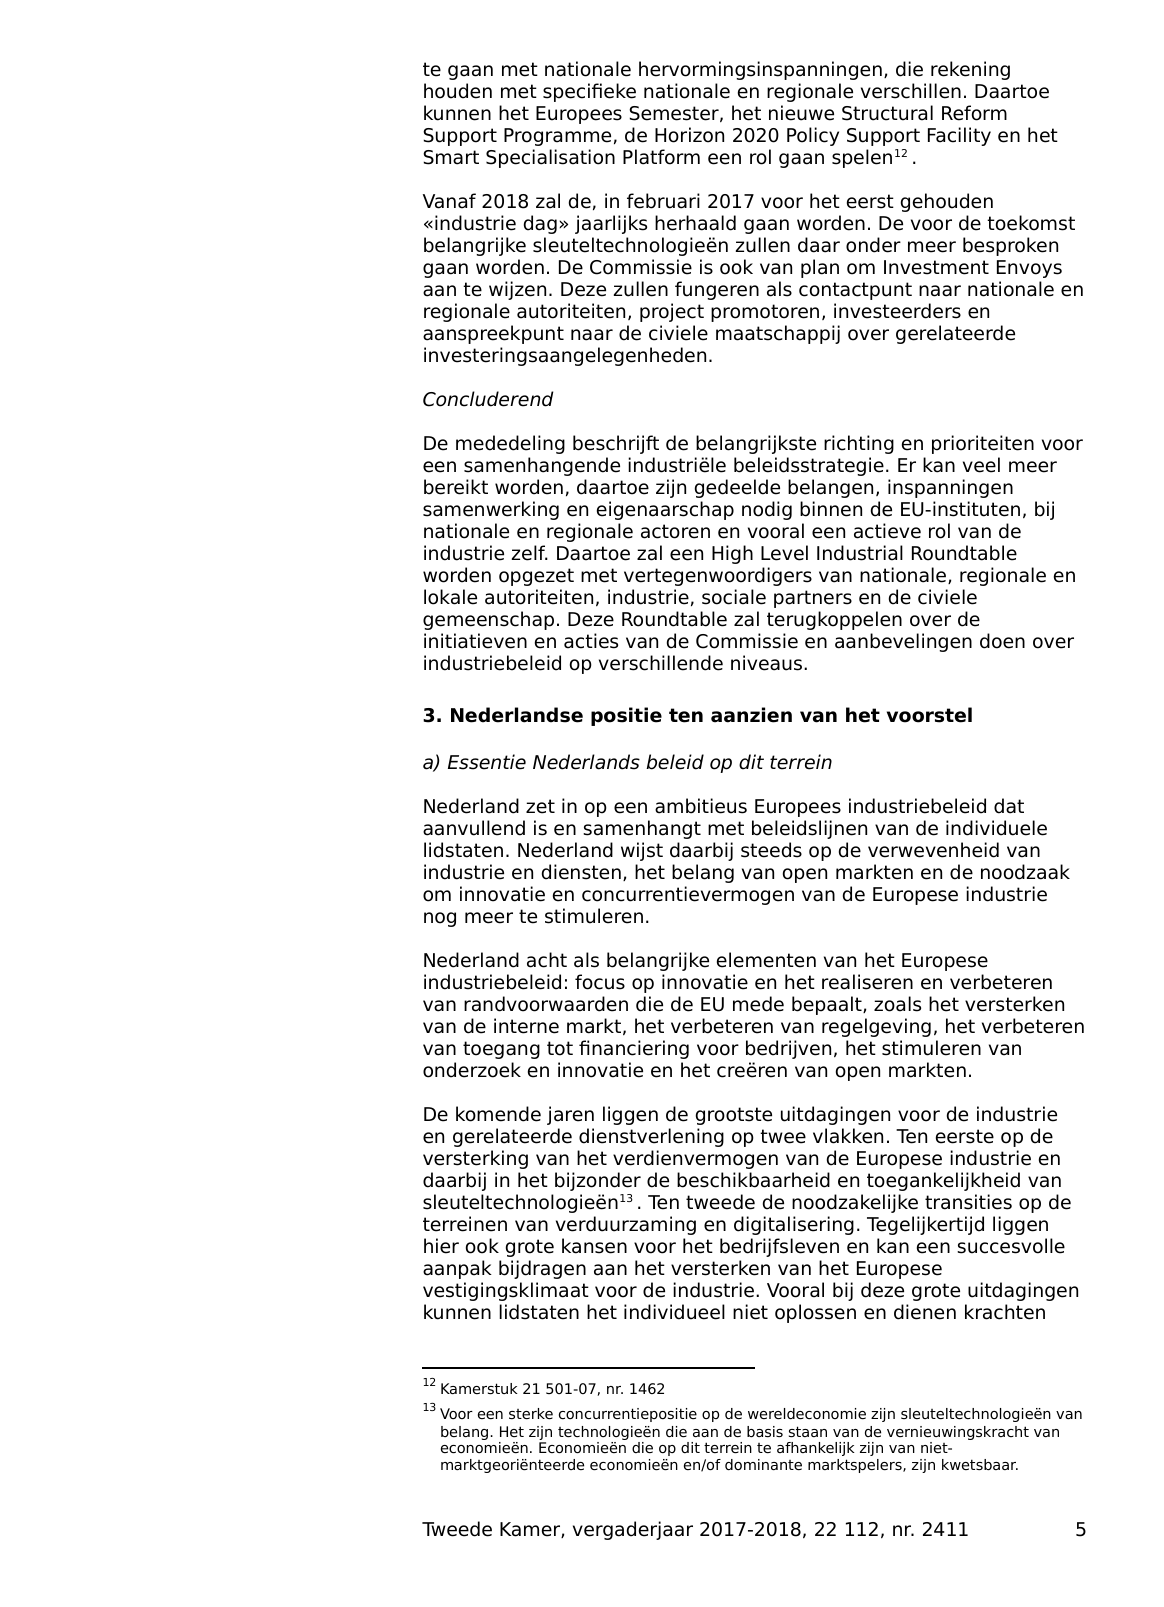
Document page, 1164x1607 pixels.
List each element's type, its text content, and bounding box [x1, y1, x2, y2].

subtitle a) Essentie Nederlands beleid op dit terrein [422, 752, 1087, 774]
subtitle Concluderend [422, 389, 1087, 411]
text te gaan met nationale hervormingsinspanningen, die rekening houden met specifieke nationale en regionale verschillen. Daartoe kunnen het Europees Semester, het nieuwe Structural Reform Support Programme, de Horizon 2020 Policy Support Facility en het Smart Specialisation Platform een rol gaan spelen. [422, 59, 1087, 169]
text De komende jaren liggen de grootste uitdagingen voor de industrie en gerelateerde dienstverlening op twee vlakken. Ten eerste op de versterking van het verdienvermogen van de Europese industrie en daarbij in het bijzonder de beschikbaarheid en toegankelijkheid van sleuteltechnologieën. Ten tweede de noodzakelijke transities op de terreinen van verduurzaming en digitalisering. Tegelijkertijd liggen hier ook grote kansen voor het bedrijfsleven en kan een succesvolle aanpak bijdragen aan het versterken van het Europese vestigingsklimaat voor de industrie. Vooral bij deze grote uitdagingen kunnen lidstaten het individueel niet oplossen en dienen krachten [422, 1104, 1087, 1324]
text De mededeling beschrijft de belangrijkste richting en prioriteiten voor een samenhangende industriële beleidsstrategie. Er kan veel meer bereikt worden, daartoe zijn gedeelde belangen, inspanningen samenwerking en eigenaarschap nodig binnen de EU-instituten, bij nationale en regionale actoren en vooral een actieve rol van de industrie zelf. Daartoe zal een High Level Industrial Roundtable worden opgezet met vertegenwoordigers van nationale, regionale en lokale autoriteiten, industrie, sociale partners en de civiele gemeenschap. Deze Roundtable zal terugkoppelen over de initiatieven en acties van de Commissie en aanbevelingen doen over industriebeleid op verschillende niveaus. [422, 433, 1087, 675]
text Nederland acht als belangrijke elementen van het Europese industriebeleid: focus op innovatie en het realiseren en verbeteren van randvoorwaarden die de EU mede bepaalt, zoals het versterken van de interne markt, het verbeteren van regelgeving, het verbeteren van toegang tot financiering voor bedrijven, het stimuleren van onderzoek en innovatie en het creëren van open markten. [422, 950, 1087, 1082]
text Kamerstuk 21 501-07, nr. 1462 [422, 1377, 1087, 1399]
text Nederland zet in op een ambitieus Europees industriebeleid dat aanvullend is en samenhangt met beleidslijnen van de individuele lidstaten. Nederland wijst daarbij steeds op de verwevenheid van industrie en diensten, het belang van open markten en de noodzaak om innovatie en concurrentievermogen van de Europese industrie nog meer te stimuleren. [422, 796, 1087, 928]
text Vanaf 2018 zal de, in februari 2017 voor het eerst gehouden «industrie dag» jaarlijks herhaald gaan worden. De voor de toekomst belangrijke sleuteltechnologieën zullen daar onder meer besproken gaan worden. De Commissie is ook van plan om Investment Envoys aan te wijzen. Deze zullen fungeren als contactpunt naar nationale en regionale autoriteiten, project promotoren, investeerders en aanspreekpunt naar de civiele maatschappij over gerelateerde investeringsaangelegenheden. [422, 191, 1087, 367]
text Voor een sterke concurrentiepositie op de wereldeconomie zijn sleuteltechnologieën van belang. Het zijn technologieën die aan de basis staan van de vernieuwingskracht van economieën. Economieën die op dit terrein te afhankelijk zijn van niet-marktgeoriënteerde economieën en/of dominante marktspelers, zijn kwetsbaar. [422, 1402, 1087, 1474]
subtitle 3. Nederlandse positie ten aanzien van het voorstel [422, 705, 1087, 727]
